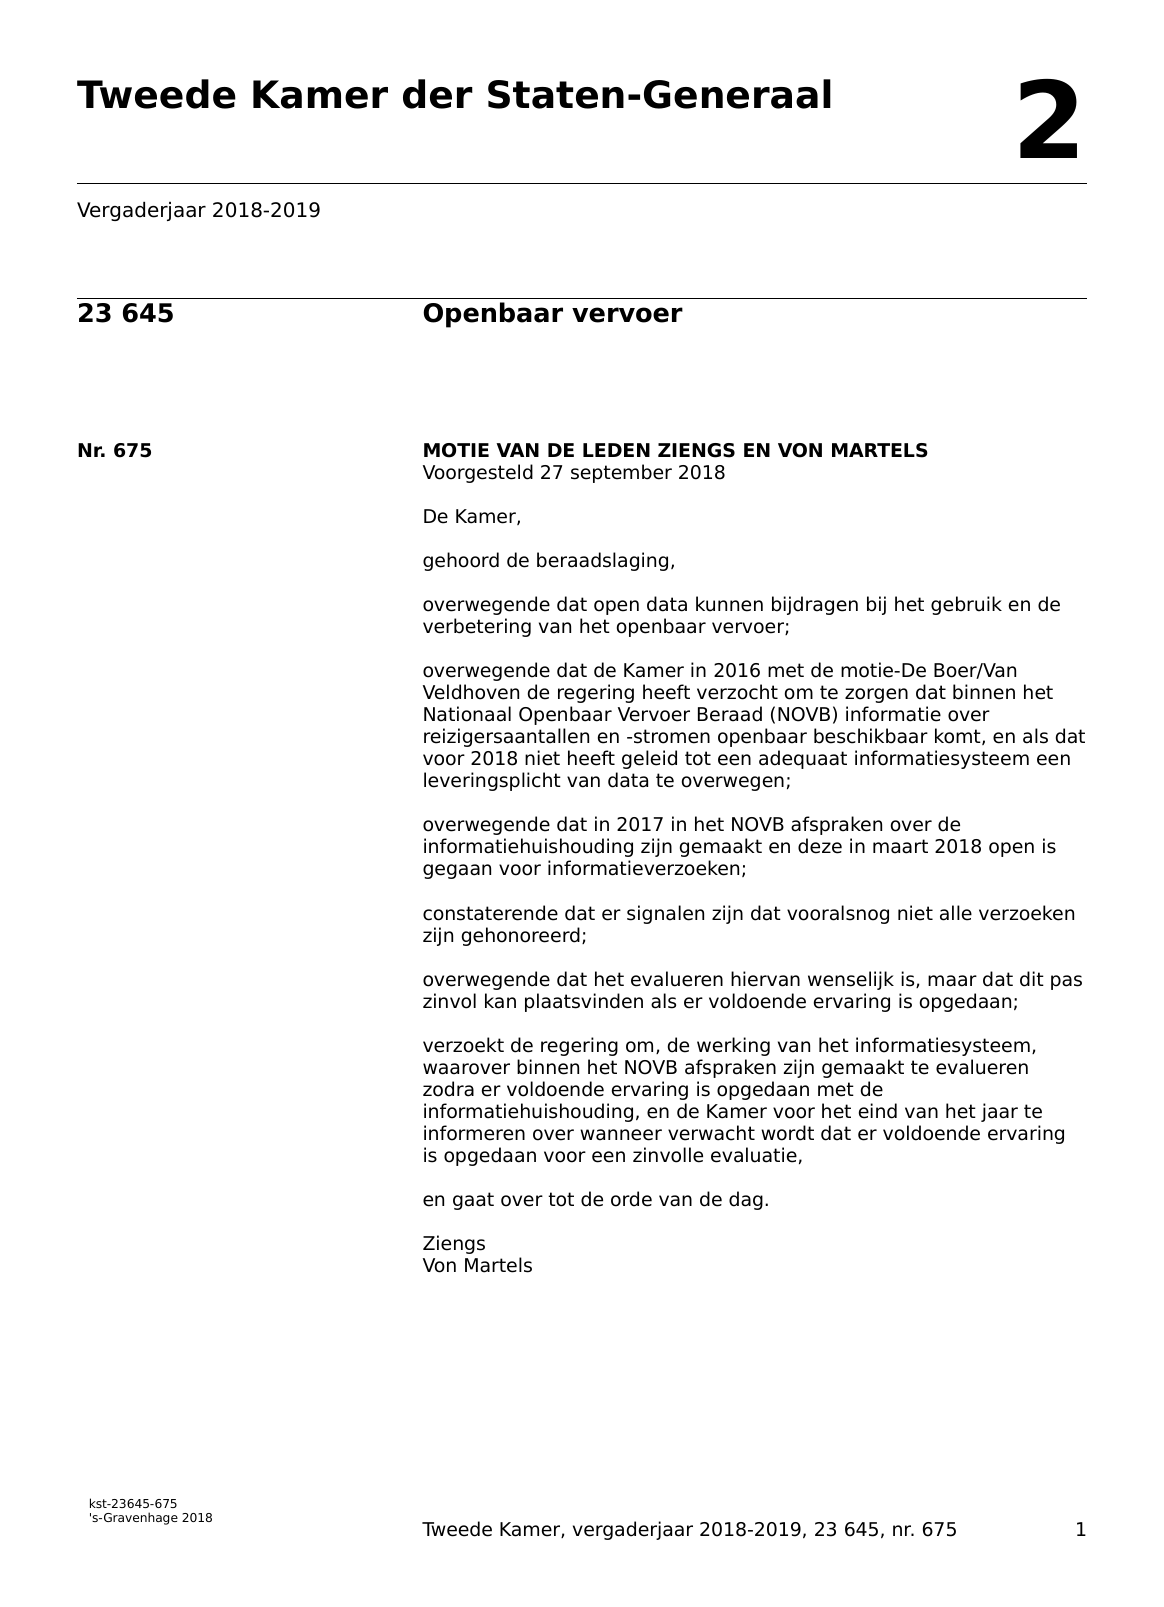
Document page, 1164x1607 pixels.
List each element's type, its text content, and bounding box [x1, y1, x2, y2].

subtitle 23 645 Openbaar vervoer [77, 299, 1087, 329]
table_header 2 [886, 59, 1087, 183]
text 's-Gravenhage 2018 [88, 1511, 323, 1525]
subtitle Nr. 675 MOTIE VAN DE LEDEN ZIENGS EN VON MARTELS [77, 440, 1087, 462]
text Ziengs [422, 1233, 1087, 1255]
text en gaat over tot de orde van de dag. [422, 1189, 1087, 1211]
text De Kamer, [422, 506, 1087, 528]
text Voorgesteld 27 september 2018 [422, 462, 1087, 484]
text constaterende dat er signalen zijn dat vooralsnog niet alle verzoeken zijn gehonoreerd; [422, 902, 1087, 946]
text gehoord de beraadslaging, [422, 550, 1087, 572]
table_header Tweede Kamer der Staten-Generaal [77, 59, 886, 183]
text overwegende dat de Kamer in 2016 met de motie-De Boer/Van Veldhoven de regering heeft verzocht om te zorgen dat binnen het Nationaal Openbaar Vervoer Beraad (NOVB) informatie over reizigersaantallen en -stromen openbaar beschikbaar komt, en als dat voor 2018 niet heeft geleid tot een adequaat informatiesysteem een leveringsplicht van data te overwegen; [422, 660, 1087, 792]
text verzoekt de regering om, de werking van het informatiesysteem, waarover binnen het NOVB afspraken zijn gemaakt te evalueren zodra er voldoende ervaring is opgedaan met de informatiehuishouding, en de Kamer voor het eind van het jaar te informeren over wanneer verwacht wordt dat er voldoende ervaring is opgedaan voor een zinvolle evaluatie, [422, 1035, 1087, 1167]
text overwegende dat in 2017 in het NOVB afspraken over de informatiehuishouding zijn gemaakt en deze in maart 2018 open is gegaan voor informatieverzoeken; [422, 814, 1087, 880]
text overwegende dat het evalueren hiervan wenselijk is, maar dat dit pas zinvol kan plaatsvinden als er voldoende ervaring is opgedaan; [422, 969, 1087, 1013]
text overwegende dat open data kunnen bijdragen bij het gebruik en de verbetering van het openbaar vervoer; [422, 594, 1087, 638]
text kst-23645-675 [88, 1497, 323, 1511]
text Von Martels [422, 1255, 1087, 1277]
table_cell Vergaderjaar 2018-2019 [77, 184, 1087, 298]
